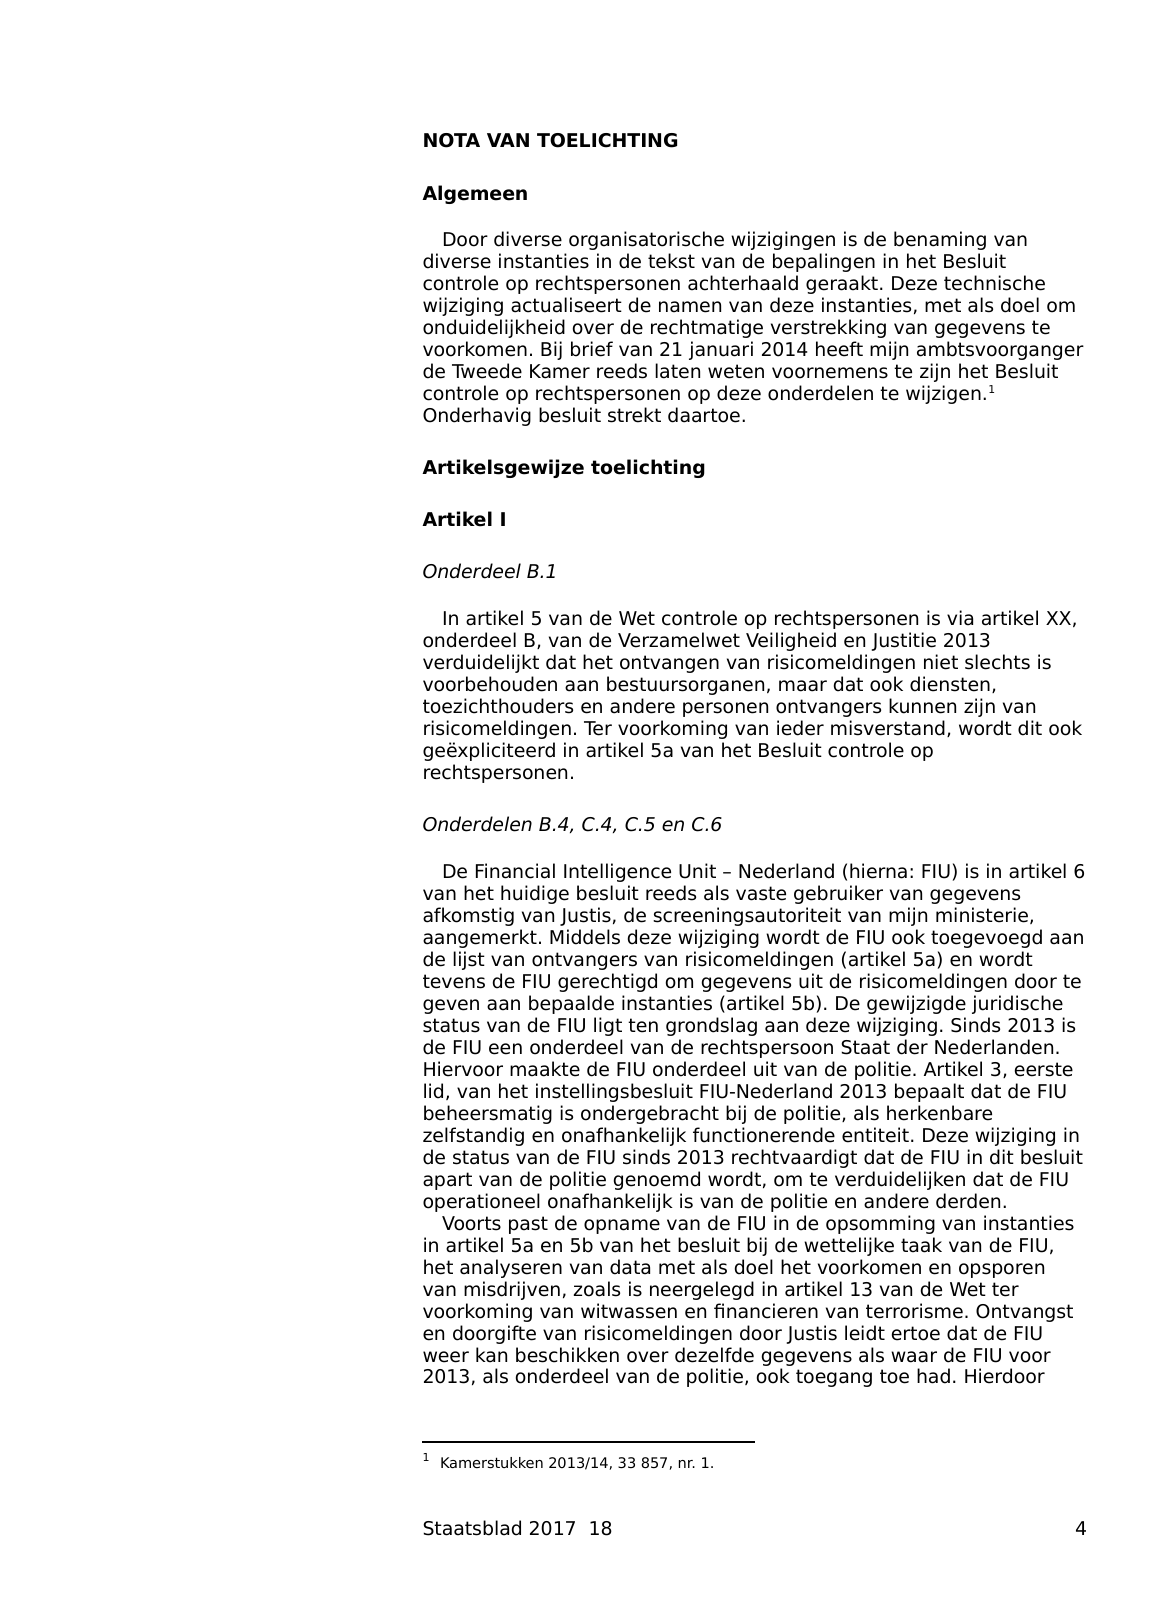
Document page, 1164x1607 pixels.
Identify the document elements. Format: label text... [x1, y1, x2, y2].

subtitle NOTA VAN TOELICHTING [422, 130, 1087, 152]
text Voorts past de opname van de FIU in de opsomming van instanties in artikel 5a en 5b van het besluit bij de wettelijke taak van de FIU, het analyseren van data met als doel het voorkomen en opsporen van misdrijven, zoals is neergelegd in artikel 13 van de Wet ter voorkoming van witwassen en financieren van terrorisme. Ontvangst en doorgifte van risicomeldingen door Justis leidt ertoe dat de FIU weer kan beschikken over dezelfde gegevens als waar de FIU voor 2013, als onderdeel van de politie, ook toegang toe had. Hierdoor [422, 1213, 1087, 1388]
subtitle Artikel I [422, 509, 1087, 531]
subtitle Artikelsgewijze toelichting [422, 457, 1087, 479]
subtitle Onderdeel B.1 [422, 561, 1087, 583]
text Kamerstukken 2013/14, 33 857, nr. 1. [422, 1451, 1087, 1473]
text De Financial Intelligence Unit – Nederland (hierna: FIU) is in artikel 6 van het huidige besluit reeds als vaste gebruiker van gegevens afkomstig van Justis, de screeningsautoriteit van mijn ministerie, aangemerkt. Middels deze wijziging wordt de FIU ook toegevoegd aan de lijst van ontvangers van risicomeldingen (artikel 5a) en wordt tevens de FIU gerechtigd om gegevens uit de risicomeldingen door te geven aan bepaalde instanties (artikel 5b). De gewijzigde juridische status van de FIU ligt ten grondslag aan deze wijziging. Sinds 2013 is de FIU een onderdeel van de rechtspersoon Staat der Nederlanden. Hiervoor maakte de FIU onderdeel uit van de politie. Artikel 3, eerste lid, van het instellingsbesluit FIU-Nederland 2013 bepaalt dat de FIU beheersmatig is ondergebracht bij de politie, als herkenbare zelfstandig en onafhankelijk functionerende entiteit. Deze wijziging in de status van de FIU sinds 2013 rechtvaardigt dat de FIU in dit besluit apart van de politie genoemd wordt, om te verduidelijken dat de FIU operationeel onafhankelijk is van de politie en andere derden. [422, 861, 1087, 1213]
subtitle Algemeen [422, 182, 1087, 204]
subtitle Onderdelen B.4, C.4, C.5 en C.6 [422, 814, 1087, 836]
text In artikel 5 van de Wet controle op rechtspersonen is via artikel XX, onderdeel B, van de Verzamelwet Veiligheid en Justitie 2013 verduidelijkt dat het ontvangen van risicomeldingen niet slechts is voorbehouden aan bestuursorganen, maar dat ook diensten, toezichthouders en andere personen ontvangers kunnen zijn van risicomeldingen. Ter voorkoming van ieder misverstand, wordt dit ook geëxpliciteerd in artikel 5a van het Besluit controle op rechtspersonen. [422, 608, 1087, 784]
text Door diverse organisatorische wijzigingen is de benaming van diverse instanties in de tekst van de bepalingen in het Besluit controle op rechtspersonen achterhaald geraakt. Deze technische wijziging actualiseert de namen van deze instanties, met als doel om onduidelijkheid over de rechtmatige verstrekking van gegevens te voorkomen. Bij brief van 21 januari 2014 heeft mijn ambtsvoorganger de Tweede Kamer reeds laten weten voornemens te zijn het Besluit controle op rechtspersonen op deze onderdelen te wijzigen. Onderhavig besluit strekt daartoe. [422, 229, 1087, 427]
